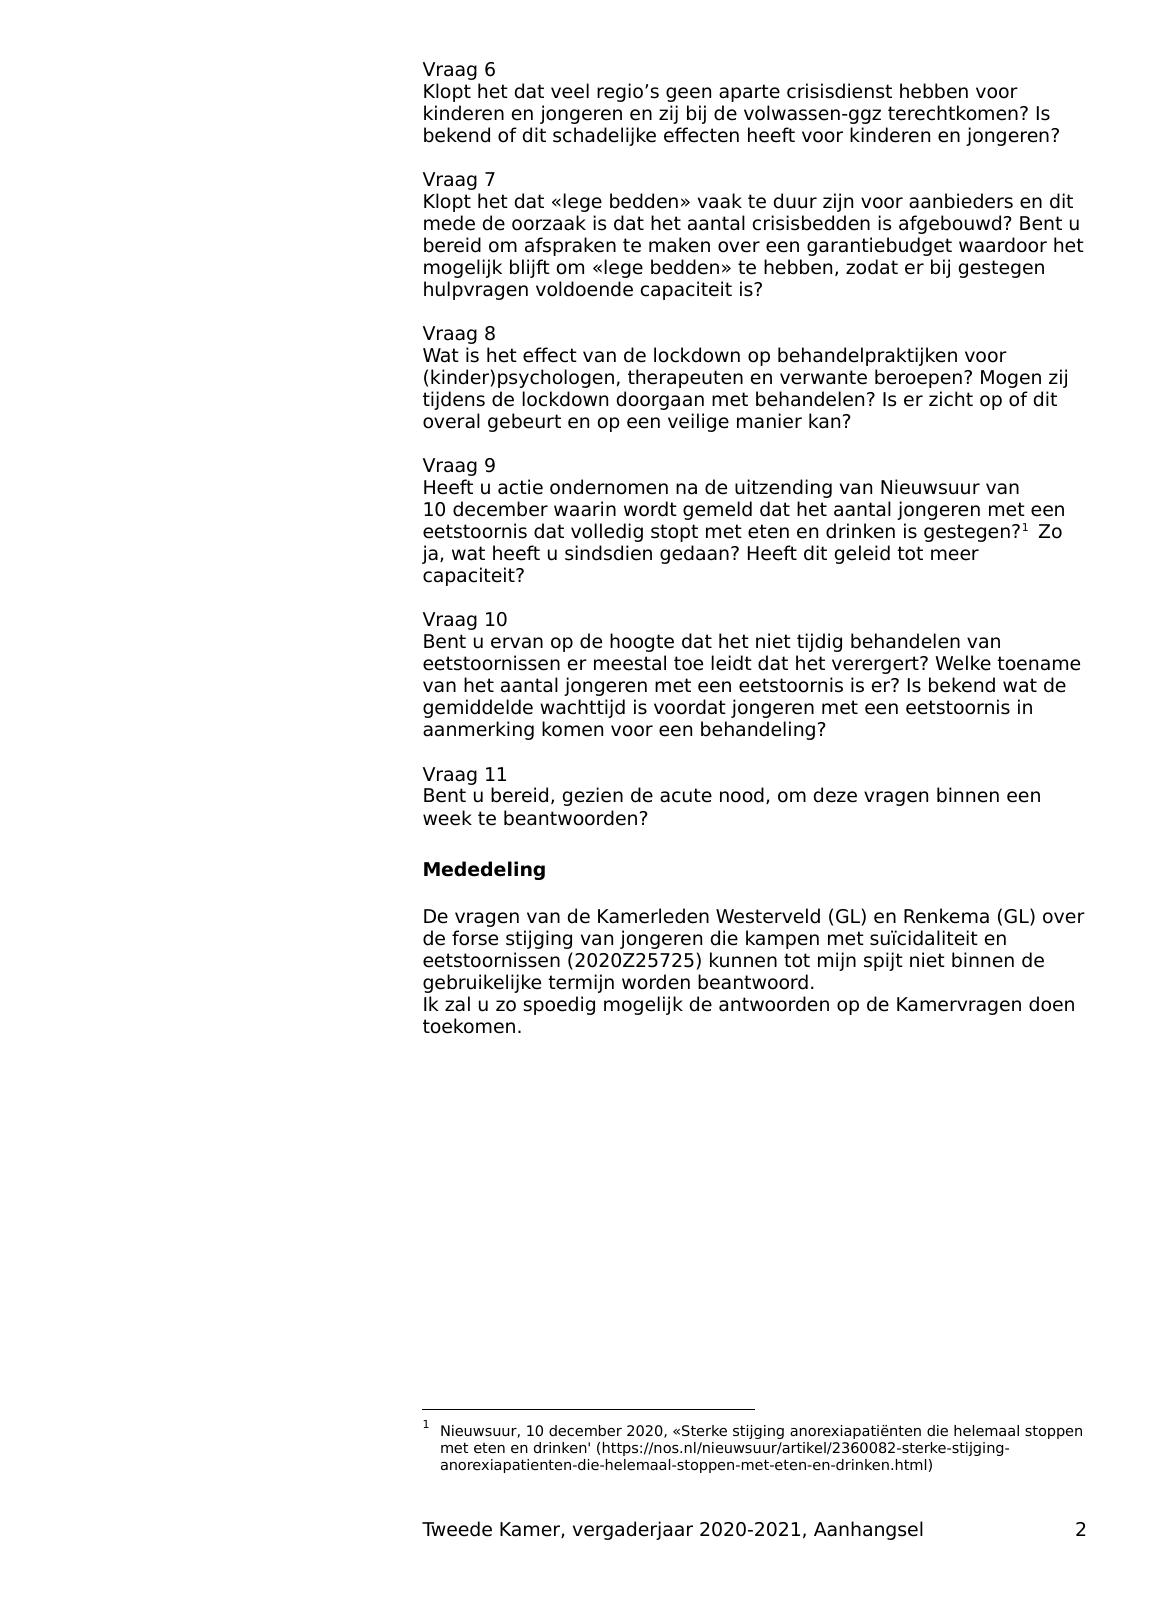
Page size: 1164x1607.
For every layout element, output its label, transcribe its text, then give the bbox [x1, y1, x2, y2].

text Vraag 9 [422, 455, 1087, 477]
text Bent u ervan op de hoogte dat het niet tijdig behandelen van eetstoornissen er meestal toe leidt dat het verergert? Welke toename van het aantal jongeren met een eetstoornis is er? Is bekend wat de gemiddelde wachttijd is voordat jongeren met een eetstoornis in aanmerking komen voor een behandeling? [422, 631, 1087, 741]
text Klopt het dat «lege bedden» vaak te duur zijn voor aanbieders en dit mede de oorzaak is dat het aantal crisisbedden is afgebouwd? Bent u bereid om afspraken te maken over een garantiebudget waardoor het mogelijk blijft om «lege bedden» te hebben, zodat er bij gestegen hulpvragen voldoende capaciteit is? [422, 191, 1087, 301]
text Bent u bereid, gezien de acute nood, om deze vragen binnen een week te beantwoorden? [422, 785, 1087, 829]
text Vraag 11 [422, 763, 1087, 785]
subtitle Mededeling [422, 859, 1087, 881]
text Klopt het dat veel regio’s geen aparte crisisdienst hebben voor kinderen en jongeren en zij bij de volwassen-ggz terechtkomen? Is bekend of dit schadelijke effecten heeft voor kinderen en jongeren? [422, 81, 1087, 147]
text Ik zal u zo spoedig mogelijk de antwoorden op de Kamervragen doen toekomen. [422, 994, 1087, 1038]
text Vraag 10 [422, 609, 1087, 631]
text Wat is het effect van de lockdown op behandelpraktijken voor (kinder)psychologen, therapeuten en verwante beroepen? Mogen zij tijdens de lockdown doorgaan met behandelen? Is er zicht op of dit overal gebeurt en op een veilige manier kan? [422, 345, 1087, 433]
text Vraag 6 [422, 59, 1087, 81]
text Nieuwsuur, 10 december 2020, «Sterke stijging anorexiapatiënten die helemaal stoppen met eten en drinken' (https://nos.nl/nieuwsuur/artikel/2360082-sterke-stijging-anorexiapatienten-die-helemaal-stoppen-met-eten-en-drinken.html) [422, 1418, 1087, 1474]
text Heeft u actie ondernomen na de uitzending van Nieuwsuur van 10 december waarin wordt gemeld dat het aantal jongeren met een eetstoornis dat volledig stopt met eten en drinken is gestegen? Zo ja, wat heeft u sindsdien gedaan? Heeft dit geleid tot meer capaciteit? [422, 477, 1087, 587]
text Vraag 8 [422, 323, 1087, 345]
text De vragen van de Kamerleden Westerveld (GL) en Renkema (GL) over de forse stijging van jongeren die kampen met suïcidaliteit en eetstoornissen (2020Z25725) kunnen tot mijn spijt niet binnen de gebruikelijke termijn worden beantwoord. [422, 906, 1087, 994]
text Vraag 7 [422, 169, 1087, 191]
